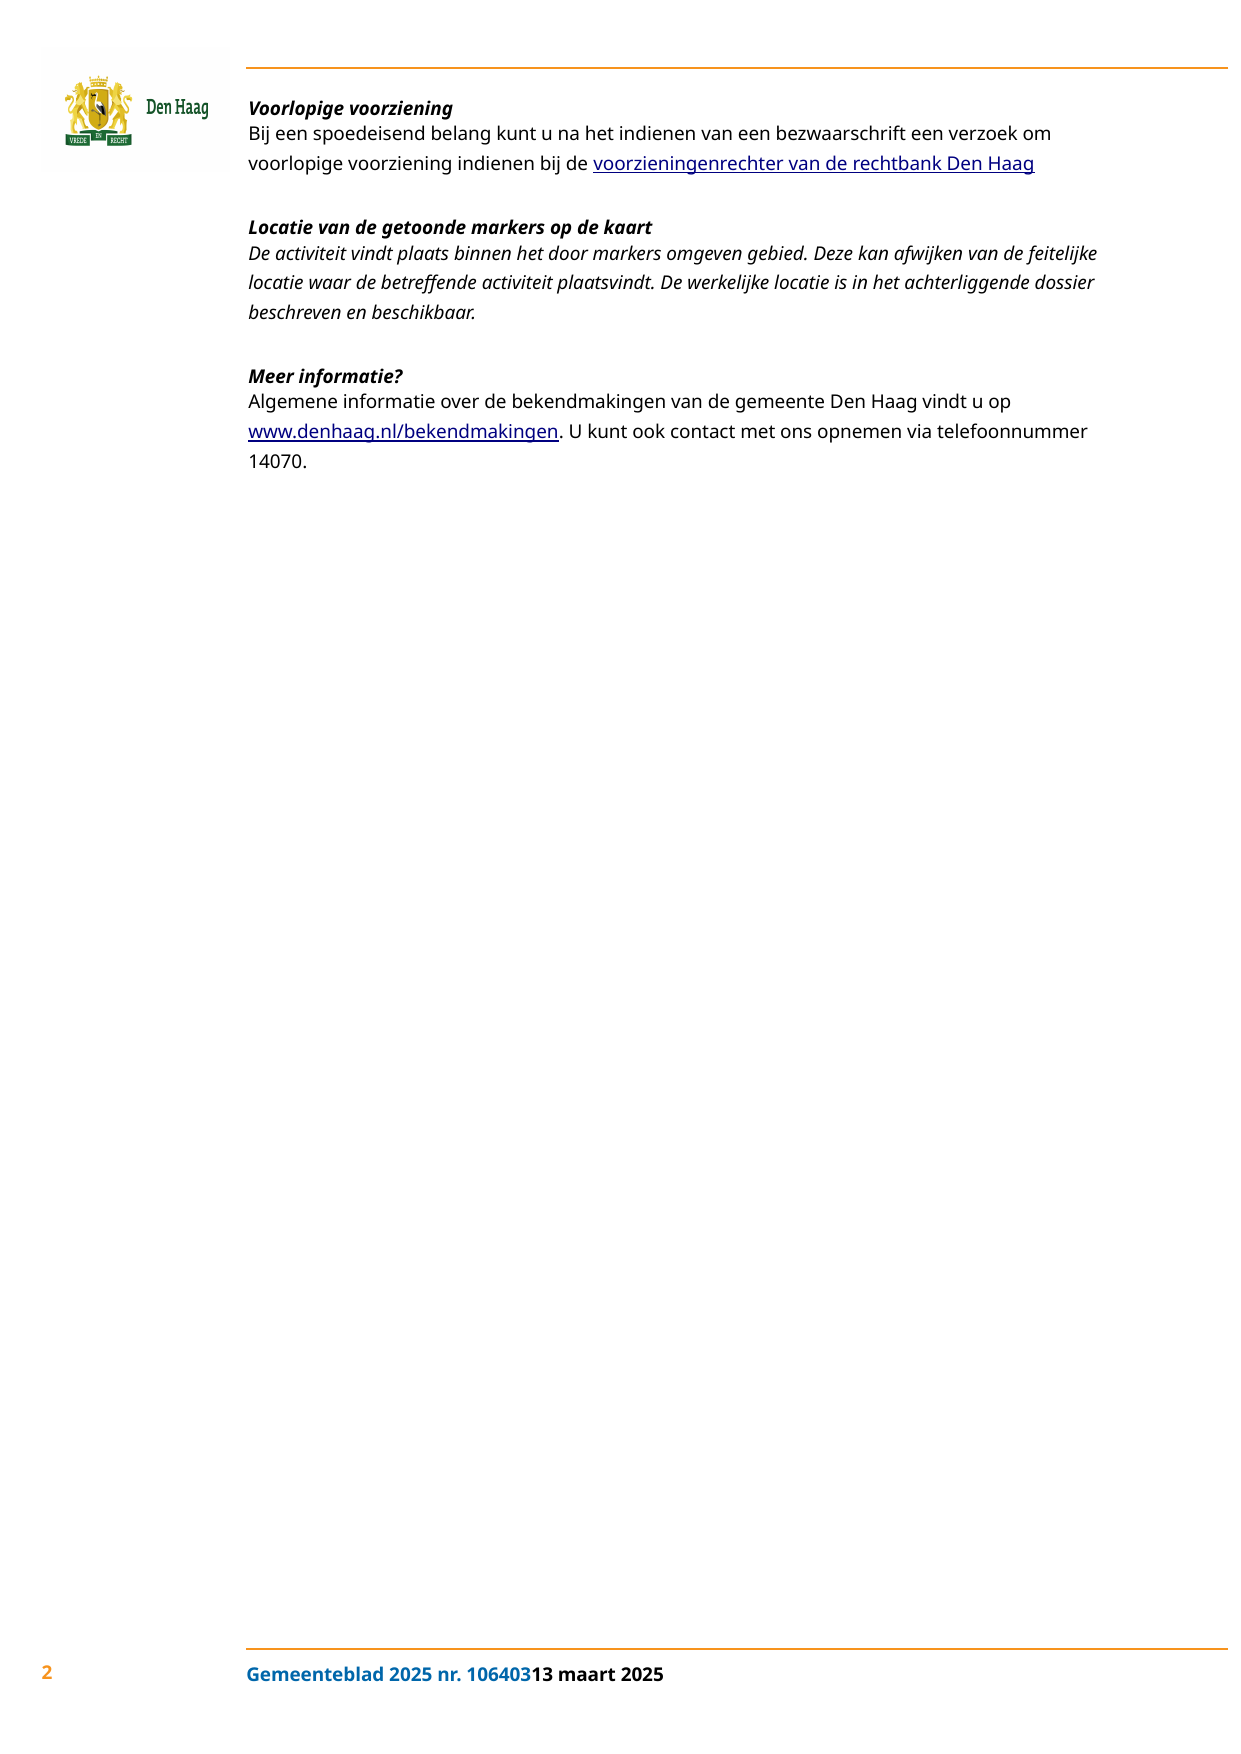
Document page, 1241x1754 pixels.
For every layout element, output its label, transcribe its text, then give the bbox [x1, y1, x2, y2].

text Locatie van de getoonde markers op de kaart [248, 214, 1152, 240]
text Voorlopige voorziening [248, 95, 1152, 121]
text Bij een spoedeisend belang kunt u na het indienen van een bezwaarschrift een verzoek om voorlopige voorziening indienen bij de voorzieningenrechter van de rechtbank Den Haag [248, 121, 1152, 176]
picture [41, 47, 231, 172]
text Algemene informatie over de bekendmakingen van de gemeente Den Haag vindt u op www.denhaag.nl/bekendmakingen. U kunt ook contact met ons opnemen via telefoonnummer 14070. [248, 389, 1152, 473]
text De activiteit vindt plaats binnen het door markers omgeven gebied. Deze kan afwijken van de feitelijke locatie waar de betreffende activiteit plaatsvindt. De werkelijke locatie is in het achterliggende dossier beschreven en beschikbaar. [248, 240, 1152, 325]
text Meer informatie? [248, 363, 1152, 389]
